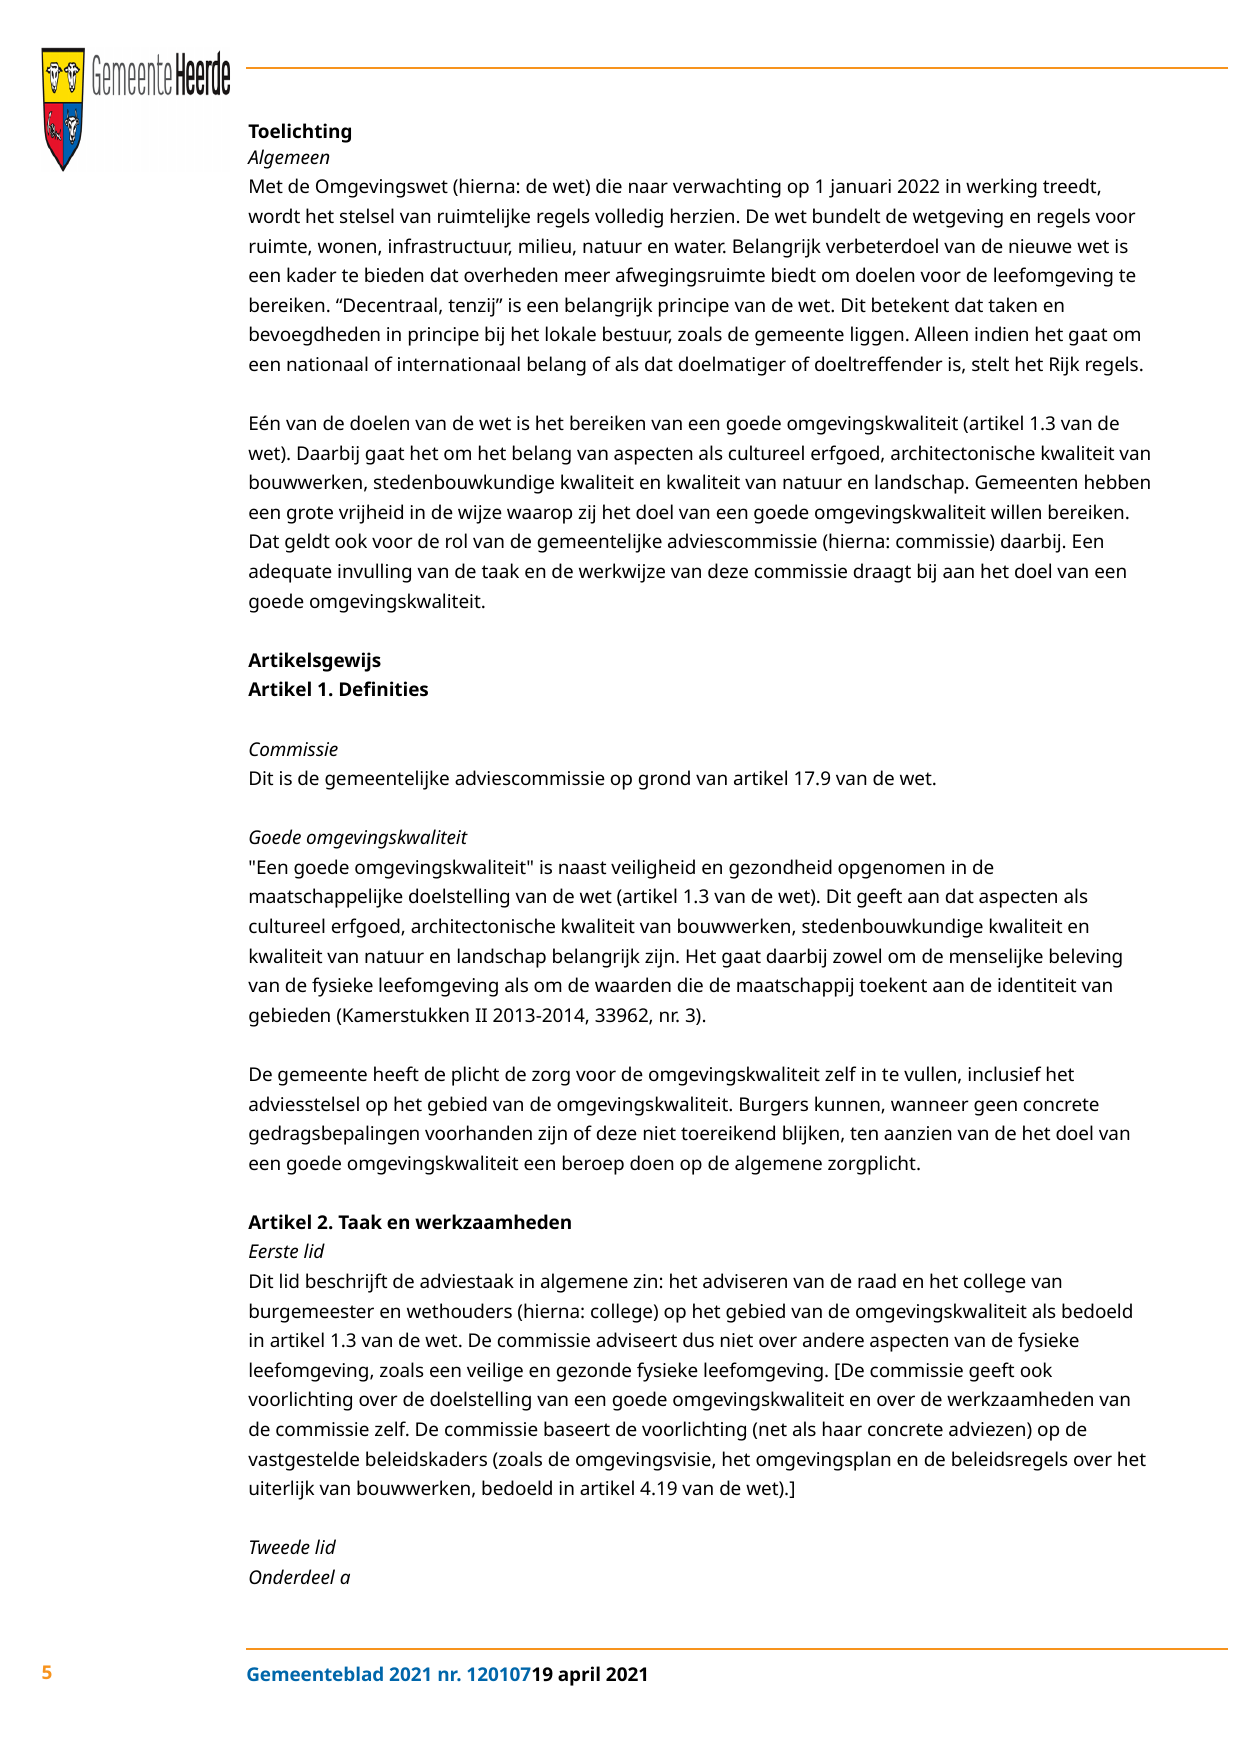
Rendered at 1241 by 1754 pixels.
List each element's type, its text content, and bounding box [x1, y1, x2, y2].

text Tweede lid [248, 1534, 1152, 1560]
text Algemeen [248, 144, 1152, 170]
text Eerste lid [248, 1239, 1152, 1264]
text Artikelsgewijs [248, 647, 1152, 673]
text Met de Omgevingswet (hierna: de wet) die naar verwachting op 1 januari 2022 in werking treedt, wordt het stelsel van ruimtelijke regels volledig herzien. De wet bundelt de wetgeving en regels voor ruimte, wonen, infrastructuur, milieu, natuur en water. Belangrijk verbeterdoel van de nieuwe wet is een kader te bieden dat overheden meer afwegingsruimte biedt om doelen voor de leefomgeving te bereiken. “Decentraal, tenzij” is een belangrijk principe van de wet. Dit betekent dat taken en bevoegdheden in principe bij het lokale bestuur, zoals de gemeente liggen. Alleen indien het gaat om een nationaal of internationaal belang of als dat doelmatiger of doeltreffender is, stelt het Rijk regels. [248, 174, 1152, 377]
text Toelichting [248, 116, 1152, 144]
picture [41, 47, 231, 172]
text Eén van de doelen van de wet is het bereiken van een goede omgevingskwaliteit (artikel 1.3 van de wet). Daarbij gaat het om het belang van aspecten als cultureel erfgoed, architectonische kwaliteit van bouwwerken, stedenbouwkundige kwaliteit en kwaliteit van natuur en landschap. Gemeenten hebben een grote vrijheid in de wijze waarop zij het doel van een goede omgevingskwaliteit willen bereiken. Dat geldt ook voor de rol van de gemeentelijke adviescommissie (hierna: commissie) daarbij. Een adequate invulling van de taak en de werkwijze van deze commissie draagt bij aan het doel van een goede omgevingskwaliteit. [248, 410, 1152, 614]
text Dit lid beschrijft de adviestaak in algemene zin: het adviseren van de raad en het college van burgemeester en wethouders (hierna: college) op het gebied van de omgevingskwaliteit als bedoeld in artikel 1.3 van de wet. De commissie adviseert dus niet over andere aspecten van de fysieke leefomgeving, zoals een veilige en gezonde fysieke leefomgeving. [De commissie geeft ook voorlichting over de doelstelling van een goede omgevingskwaliteit en over de werkzaamheden van de commissie zelf. De commissie baseert de voorlichting (net als haar concrete adviezen) op de vastgestelde beleidskaders (zoals de omgevingsvisie, het omgevingsplan en de beleidsregels over het uiterlijk van bouwwerken, bedoeld in artikel 4.19 van de wet).] [248, 1268, 1152, 1501]
text De gemeente heeft de plicht de zorg voor de omgevingskwaliteit zelf in te vullen, inclusief het adviesstelsel op het gebied van de omgevingskwaliteit. Burgers kunnen, wanneer geen concrete gedragsbepalingen voorhanden zijn of deze niet toereikend blijken, ten aanzien van de het doel van een goede omgevingskwaliteit een beroep doen op de algemene zorgplicht. [248, 1061, 1152, 1176]
text Commissie [248, 736, 1152, 762]
text Artikel 1. Definities [248, 677, 1152, 702]
text Onderdeel a [248, 1564, 1152, 1590]
text Dit is de gemeentelijke adviescommissie op grond van artikel 17.9 van de wet. [248, 765, 1152, 791]
text "Een goede omgevingskwaliteit" is naast veiligheid en gezondheid opgenomen in de maatschappelijke doelstelling van de wet (artikel 1.3 van de wet). Dit geeft aan dat aspecten als cultureel erfgoed, architectonische kwaliteit van bouwwerken, stedenbouwkundige kwaliteit en kwaliteit van natuur en landschap belangrijk zijn. Het gaat daarbij zowel om de menselijke beleving van de fysieke leefomgeving als om de waarden die de maatschappij toekent aan de identiteit van gebieden (Kamerstukken II 2013-2014, 33962, nr. 3). [248, 854, 1152, 1028]
text Goede omgevingskwaliteit [248, 824, 1152, 850]
text Artikel 2. Taak en werkzaamheden [248, 1209, 1152, 1235]
